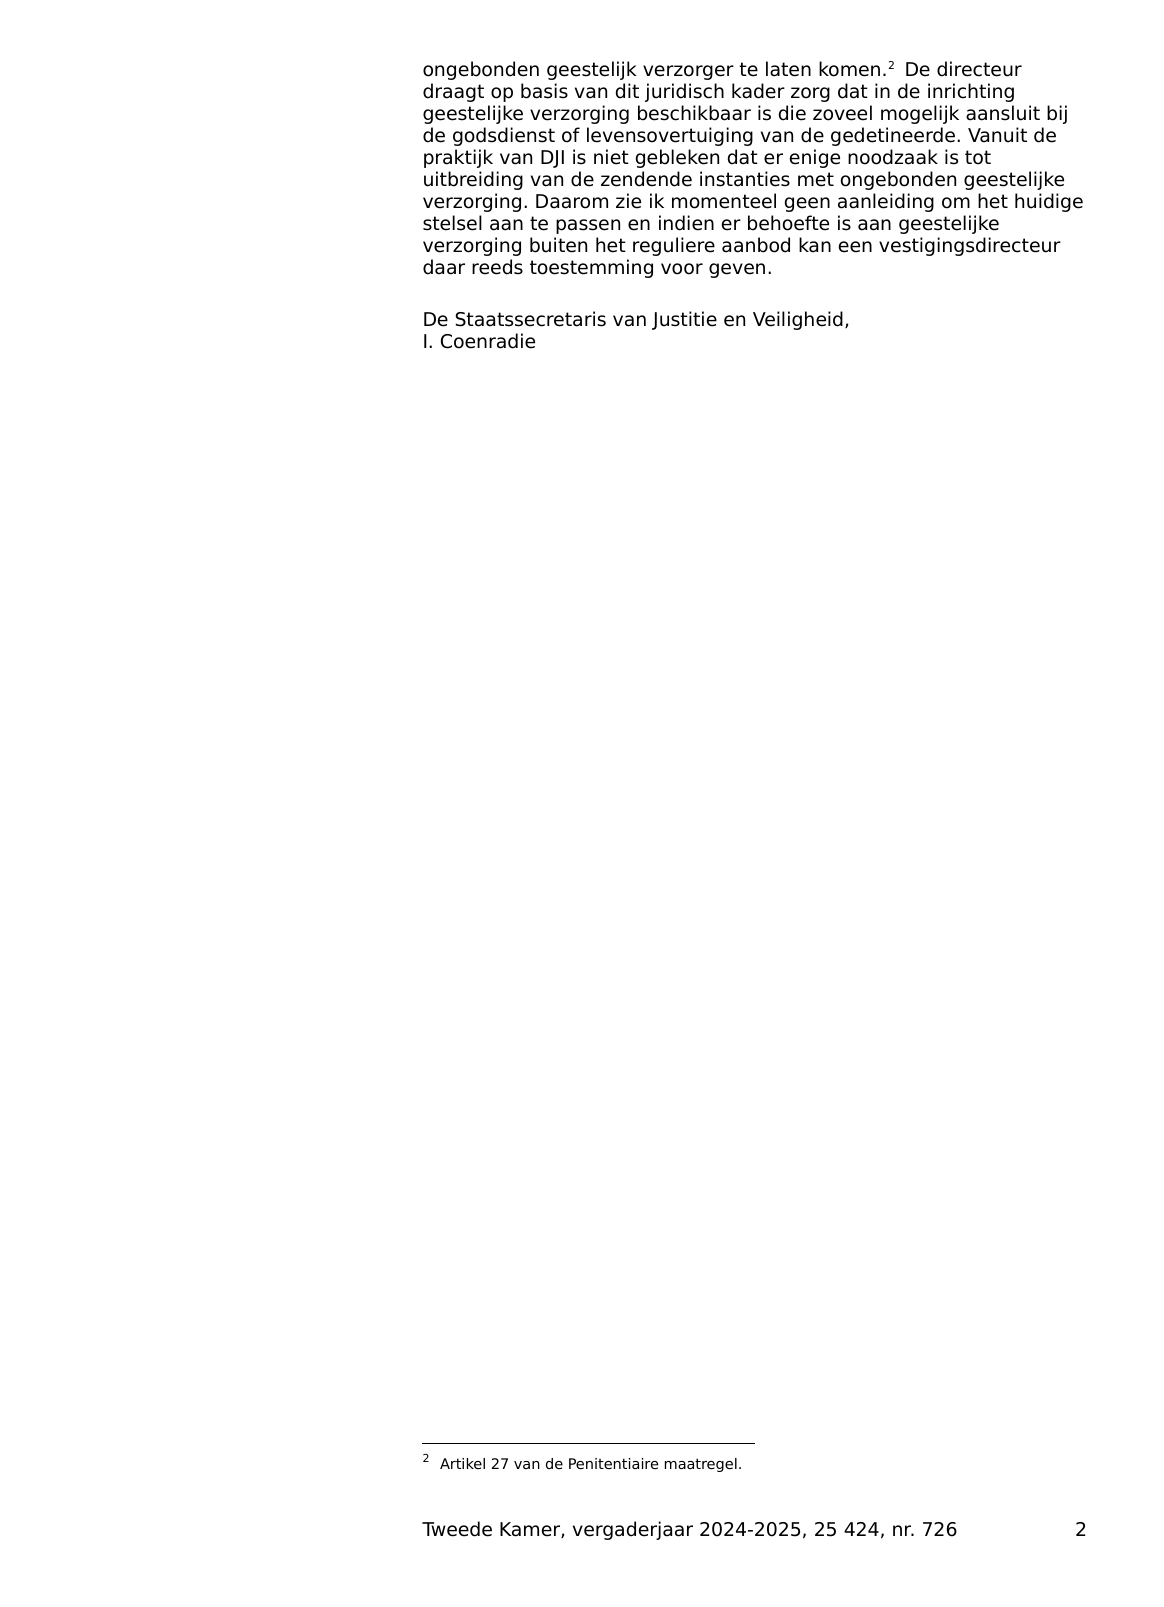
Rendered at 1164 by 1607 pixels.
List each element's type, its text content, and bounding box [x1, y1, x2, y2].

text Artikel 27 van de Penitentiaire maatregel. [422, 1452, 1087, 1474]
text ongebonden geestelijk verzorger te laten komen. De directeur draagt op basis van dit juridisch kader zorg dat in de inrichting geestelijke verzorging beschikbaar is die zoveel mogelijk aansluit bij de godsdienst of levensovertuiging van de gedetineerde. Vanuit de praktijk van DJI is niet gebleken dat er enige noodzaak is tot uitbreiding van de zendende instanties met ongebonden geestelijke verzorging. Daarom zie ik momenteel geen aanleiding om het huidige stelsel aan te passen en indien er behoefte is aan geestelijke verzorging buiten het reguliere aanbod kan een vestigingsdirecteur daar reeds toestemming voor geven. [422, 59, 1087, 279]
text De Staatssecretaris van Justitie en Veiligheid, I. Coenradie [422, 309, 1087, 353]
